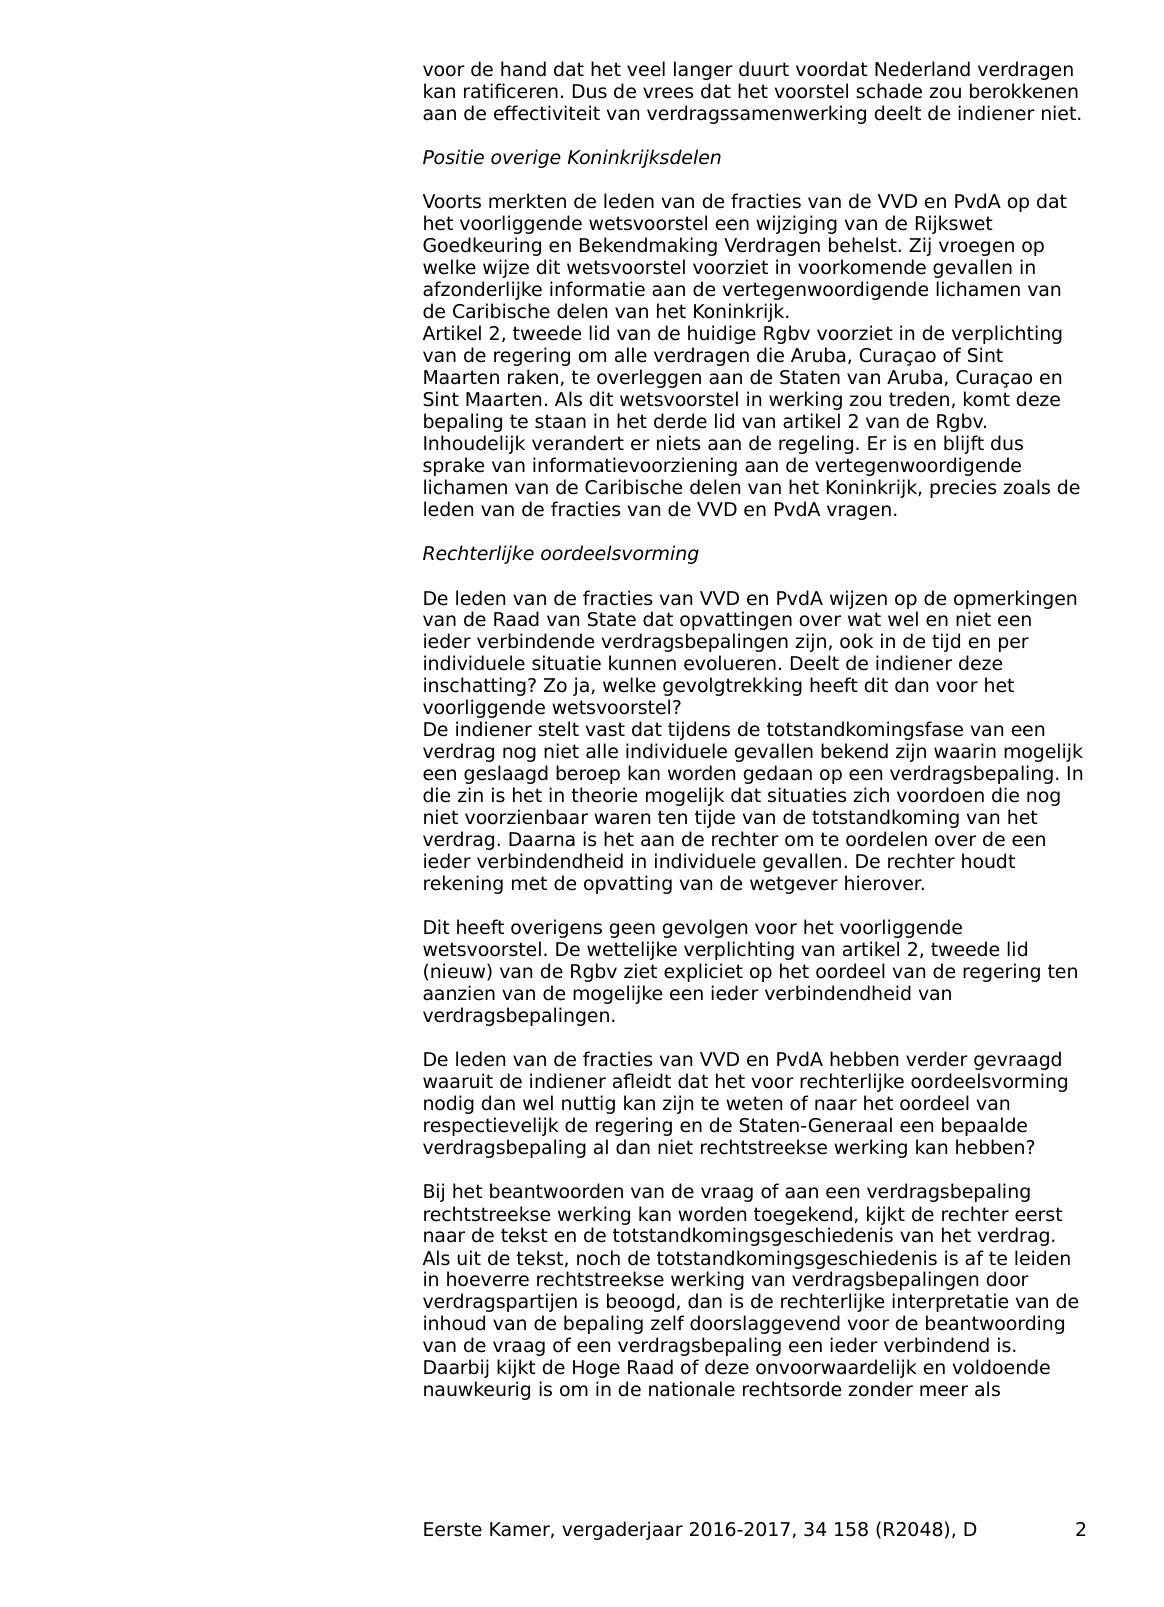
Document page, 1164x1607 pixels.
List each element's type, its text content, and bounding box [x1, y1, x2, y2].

text De leden van de fracties van VVD en PvdA hebben verder gevraagd waaruit de indiener afleidt dat het voor rechterlijke oordeelsvorming nodig dan wel nuttig kan zijn te weten of naar het oordeel van respectievelijk de regering en de Staten-Generaal een bepaalde verdragsbepaling al dan niet rechtstreekse werking kan hebben? [422, 1049, 1087, 1159]
text De indiener stelt vast dat tijdens de totstandkomingsfase van een verdrag nog niet alle individuele gevallen bekend zijn waarin mogelijk een geslaagd beroep kan worden gedaan op een verdragsbepaling. In die zin is het in theorie mogelijk dat situaties zich voordoen die nog niet voorzienbaar waren ten tijde van de totstandkoming van het verdrag. Daarna is het aan de rechter om te oordelen over de een ieder verbindendheid in individuele gevallen. De rechter houdt rekening met de opvatting van de wetgever hierover. [422, 719, 1087, 895]
text Bij het beantwoorden van de vraag of aan een verdragsbepaling rechtstreekse werking kan worden toegekend, kijkt de rechter eerst naar de tekst en de totstandkomingsgeschiedenis van het verdrag. Als uit de tekst, noch de totstandkomingsgeschiedenis is af te leiden in hoeverre rechtstreekse werking van verdragsbepalingen door verdragspartijen is beoogd, dan is de rechterlijke interpretatie van de inhoud van de bepaling zelf doorslaggevend voor de beantwoording van de vraag of een verdragsbepaling een ieder verbindend is. Daarbij kijkt de Hoge Raad of deze onvoorwaardelijk en voldoende nauwkeurig is om in de nationale rechtsorde zonder meer als [422, 1181, 1087, 1401]
text voor de hand dat het veel langer duurt voordat Nederland verdragen kan ratificeren. Dus de vrees dat het voorstel schade zou berokkenen aan de effectiviteit van verdragssamenwerking deelt de indiener niet. [422, 59, 1087, 125]
subtitle Positie overige Koninkrijksdelen [422, 147, 1087, 169]
subtitle Rechterlijke oordeelsvorming [422, 543, 1087, 565]
text De leden van de fracties van VVD en PvdA wijzen op de opmerkingen van de Raad van State dat opvattingen over wat wel en niet een ieder verbindende verdragsbepalingen zijn, ook in de tijd en per individuele situatie kunnen evolueren. Deelt de indiener deze inschatting? Zo ja, welke gevolgtrekking heeft dit dan voor het voorliggende wetsvoorstel? [422, 587, 1087, 719]
text Voorts merkten de leden van de fracties van de VVD en PvdA op dat het voorliggende wetsvoorstel een wijziging van de Rijkswet Goedkeuring en Bekendmaking Verdragen behelst. Zij vroegen op welke wijze dit wetsvoorstel voorziet in voorkomende gevallen in afzonderlijke informatie aan de vertegenwoordigende lichamen van de Caribische delen van het Koninkrijk. [422, 191, 1087, 323]
text Dit heeft overigens geen gevolgen voor het voorliggende wetsvoorstel. De wettelijke verplichting van artikel 2, tweede lid (nieuw) van de Rgbv ziet expliciet op het oordeel van de regering ten aanzien van de mogelijke een ieder verbindendheid van verdragsbepalingen. [422, 917, 1087, 1027]
text Artikel 2, tweede lid van de huidige Rgbv voorziet in de verplichting van de regering om alle verdragen die Aruba, Curaçao of Sint Maarten raken, te overleggen aan de Staten van Aruba, Curaçao en Sint Maarten. Als dit wetsvoorstel in werking zou treden, komt deze bepaling te staan in het derde lid van artikel 2 van de Rgbv. Inhoudelijk verandert er niets aan de regeling. Er is en blijft dus sprake van informatievoorziening aan de vertegenwoordigende lichamen van de Caribische delen van het Koninkrijk, precies zoals de leden van de fracties van de VVD en PvdA vragen. [422, 323, 1087, 521]
